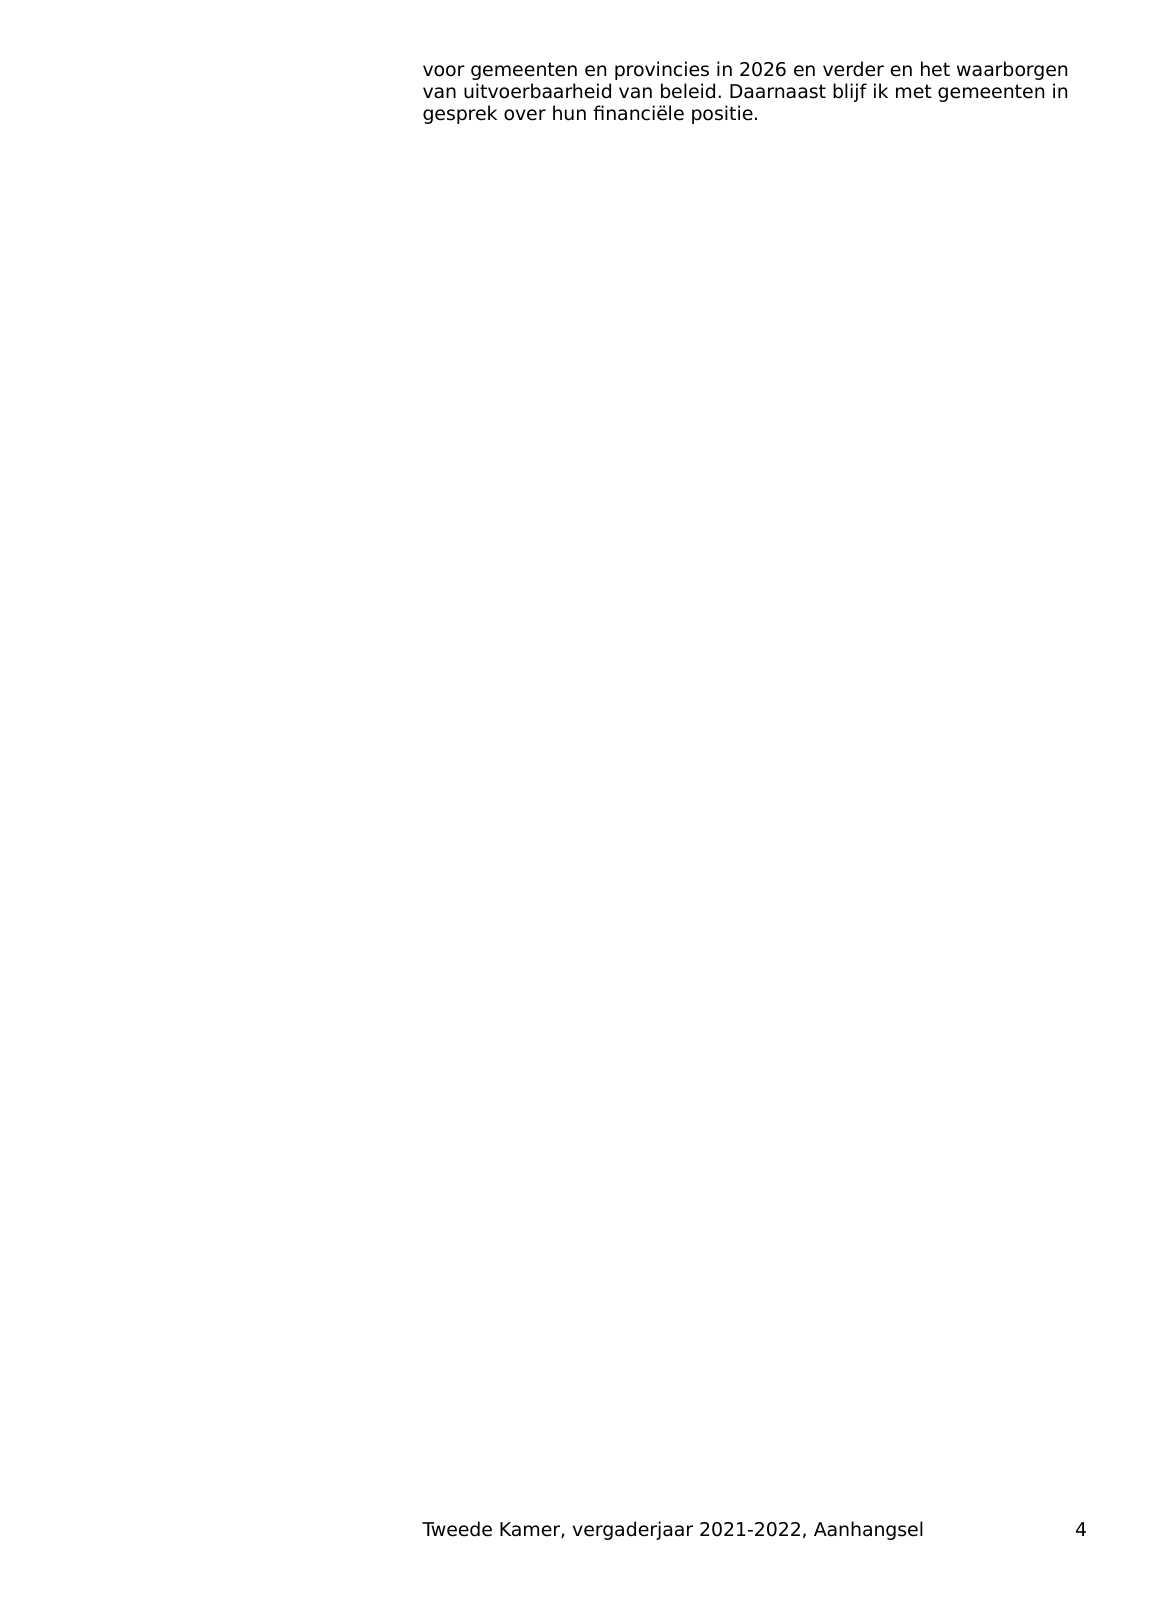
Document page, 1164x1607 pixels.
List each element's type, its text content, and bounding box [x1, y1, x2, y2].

text voor gemeenten en provincies in 2026 en verder en het waarborgen van uitvoerbaarheid van beleid. Daarnaast blijf ik met gemeenten in gesprek over hun financiële positie. [422, 59, 1087, 125]
